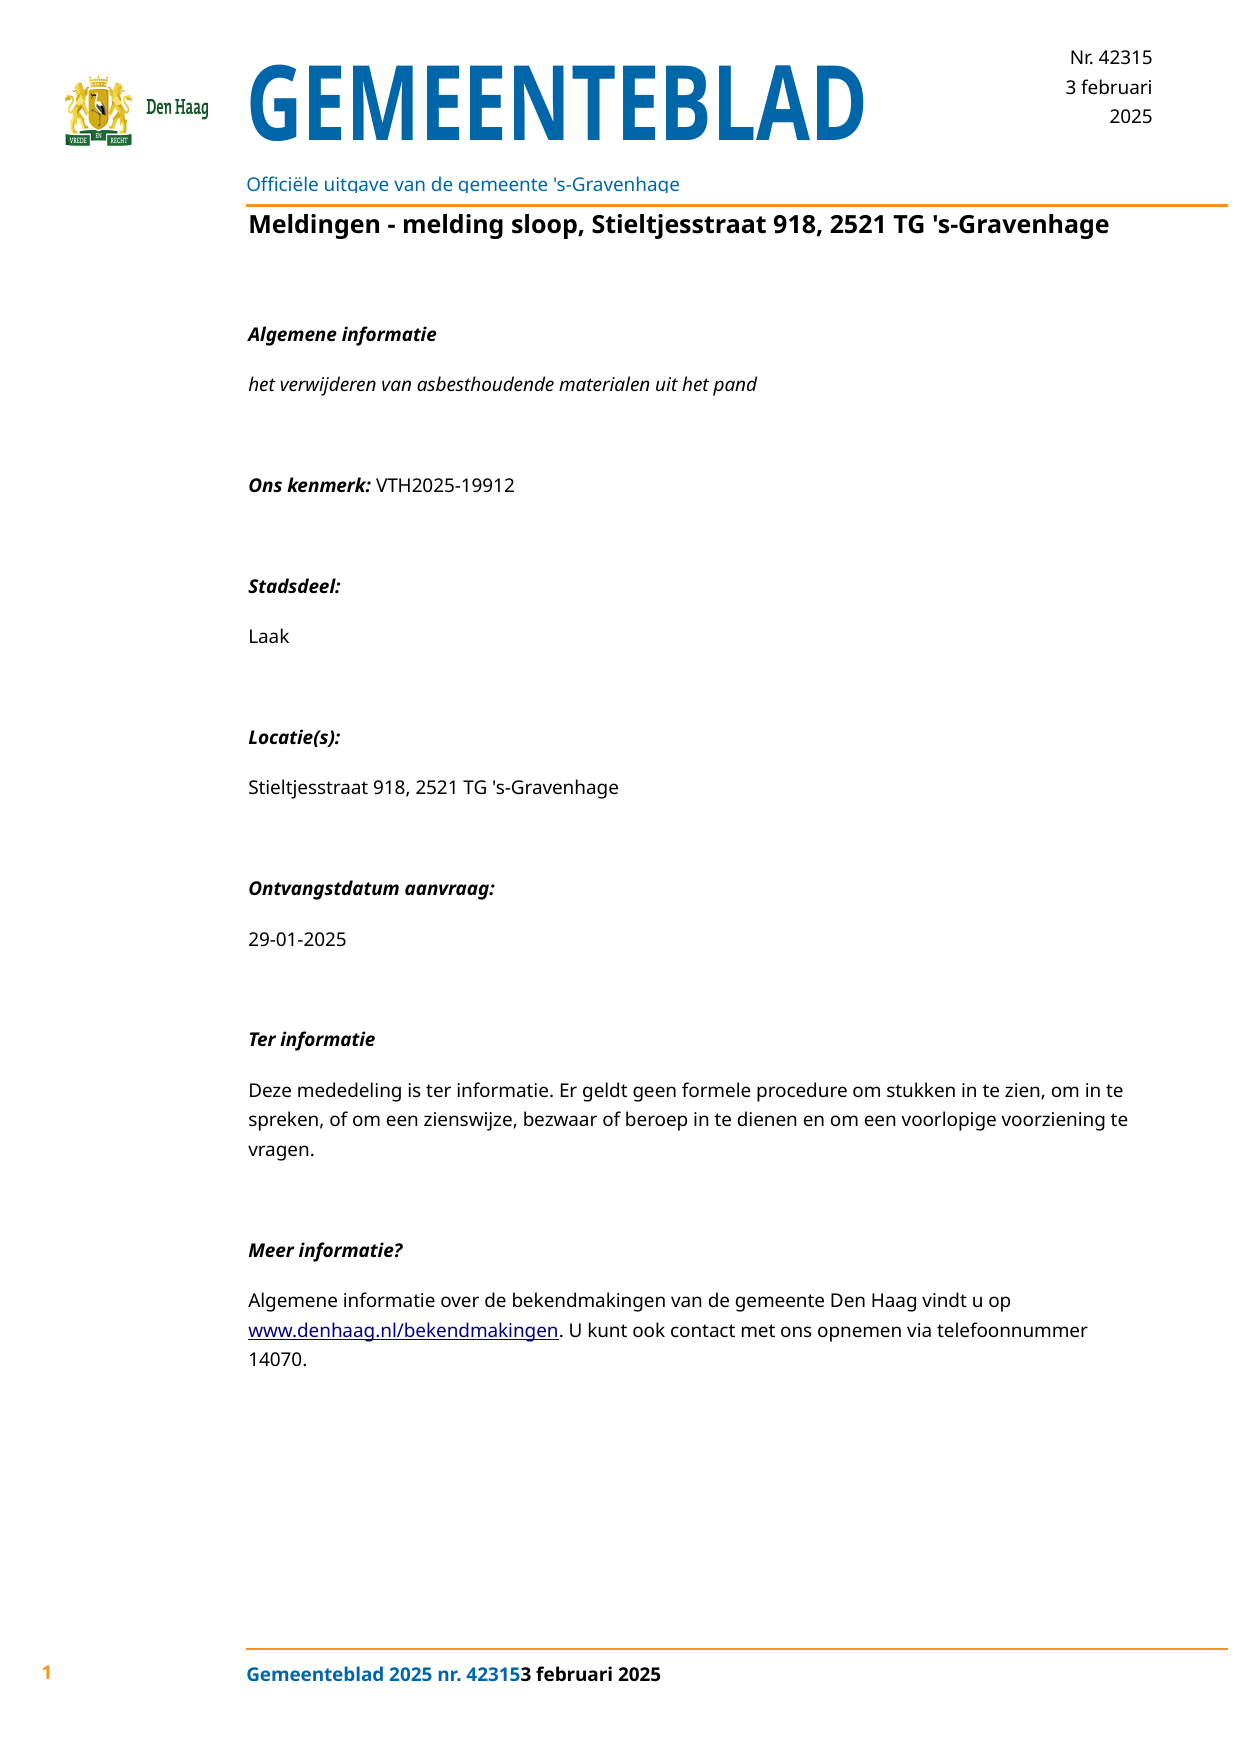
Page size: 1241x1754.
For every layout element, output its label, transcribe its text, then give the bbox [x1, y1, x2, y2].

text Ter informatie [248, 1027, 1152, 1052]
text Laak [248, 623, 1152, 649]
text Stadsdeel: [248, 573, 1152, 598]
text Ontvangstdatum aanvraag: [248, 875, 1152, 901]
text Locatie(s): [248, 724, 1152, 750]
text Meldingen - melding sloop, Stieltjesstraat 918, 2521 TG 's-Gravenhage [248, 207, 1152, 241]
text Deze mededeling is ter informatie. Er geldt geen formele procedure om stukken in te zien, om in te spreken, of om een zienswijze, bezwaar of beroep in te dienen en om een voorlopige voorziening te vragen. [248, 1077, 1152, 1162]
text Ons kenmerk: VTH2025-19912 [248, 472, 1152, 498]
text Meer informatie? [248, 1237, 1152, 1263]
text 29-01-2025 [248, 926, 1152, 951]
text Algemene informatie [248, 321, 1152, 346]
text het verwijderen van asbesthoudende materialen uit het pand [248, 371, 1152, 397]
text Stieltjesstraat 918, 2521 TG 's-Gravenhage [248, 774, 1152, 800]
picture [41, 47, 231, 172]
text Algemene informatie over de bekendmakingen van de gemeente Den Haag vindt u op www.denhaag.nl/bekendmakingen. U kunt ook contact met ons opnemen via telefoonnummer 14070. [248, 1287, 1152, 1372]
